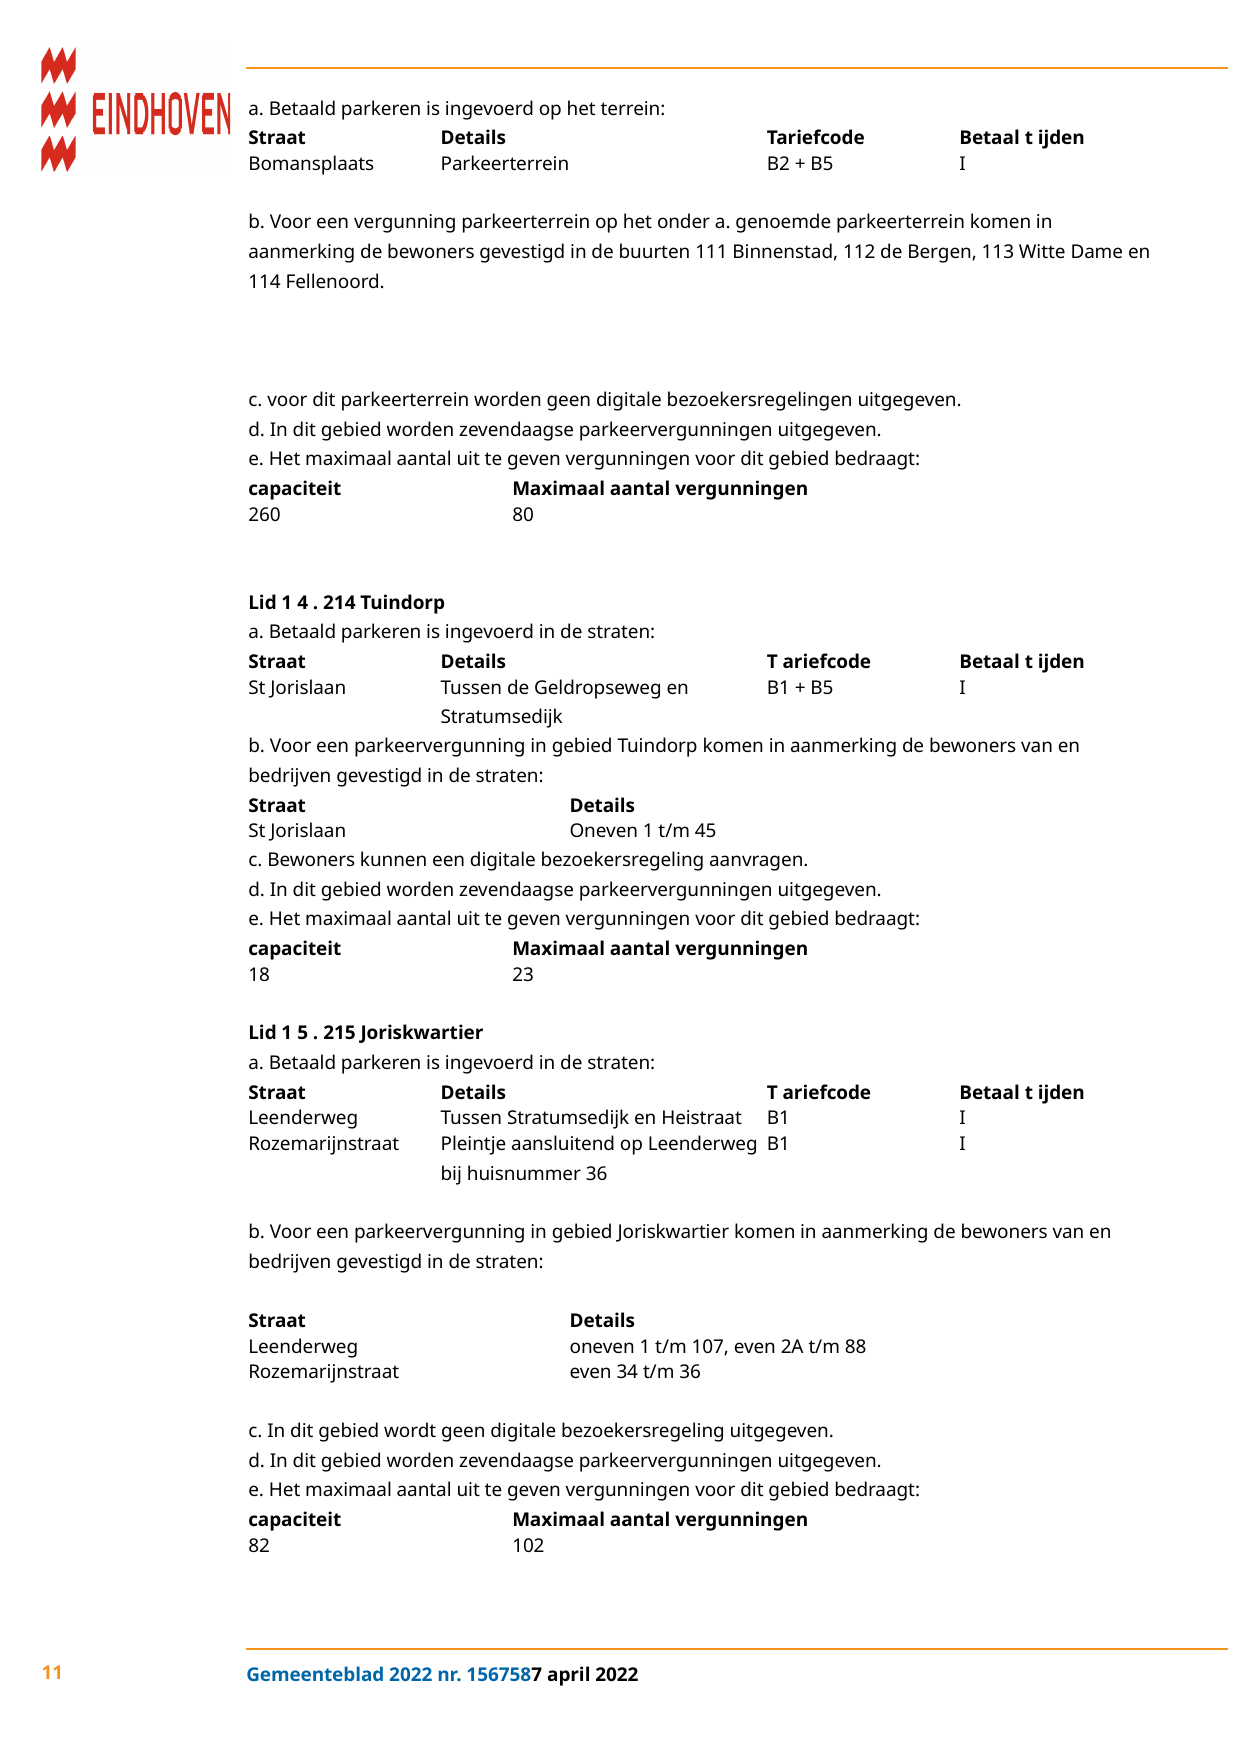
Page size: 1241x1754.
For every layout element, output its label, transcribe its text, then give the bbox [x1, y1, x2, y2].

table_cell 23 [512, 961, 1152, 987]
text a. Betaald parkeren is ingevoerd in de straten: [248, 1049, 1152, 1075]
text a. Betaald parkeren is ingevoerd in de straten: [248, 618, 1152, 644]
table_cell B2 + B5 [767, 150, 959, 176]
table_header Details [440, 648, 767, 674]
table_header Straat [248, 1079, 440, 1104]
text d. In dit gebied worden zevendaagse parkeervergunningen uitgegeven. [248, 1447, 1152, 1473]
table_header Details [440, 1079, 767, 1104]
table_cell 102 [512, 1532, 1152, 1558]
table_cell Pleintje aansluitend op Leenderweg bij huisnummer 36 [440, 1130, 767, 1186]
table_header Details [569, 792, 1152, 817]
text c. Bewoners kunnen een digitale bezoekersregeling aanvragen. [248, 846, 1152, 872]
table_cell Parkeerterrein [440, 150, 767, 176]
table_header Tariefcode [767, 125, 959, 150]
table_cell Tussen Stratumsedijk en Heistraat [440, 1105, 767, 1130]
table_header Maximaal aantal vergunningen [512, 1506, 1152, 1532]
table_header Betaal t ijden [959, 125, 1152, 150]
text d. In dit gebied worden zevendaagse parkeervergunningen uitgegeven. [248, 876, 1152, 902]
text e. Het maximaal aantal uit te geven vergunningen voor dit gebied bedraagt: [248, 906, 1152, 931]
table_header Details [440, 125, 767, 150]
table_cell Tussen de Geldropseweg en Stratumsedijk [440, 674, 767, 729]
table_cell I [959, 1105, 1152, 1130]
table_cell Rozemarijnstraat [248, 1359, 569, 1384]
table_cell Oneven 1 t/m 45 [569, 818, 1152, 843]
table_cell Rozemarijnstraat [248, 1130, 440, 1186]
text a. Betaald parkeren is ingevoerd op het terrein: [248, 95, 1152, 121]
table_header Straat [248, 1307, 569, 1333]
table_cell I [959, 674, 1152, 729]
table_cell 260 [248, 501, 512, 527]
table_header Straat [248, 125, 440, 150]
text e. Het maximaal aantal uit te geven vergunningen voor dit gebied bedraagt: [248, 445, 1152, 471]
table_header Betaal t ijden [959, 1079, 1152, 1104]
table_cell B1 [767, 1105, 959, 1130]
table_cell oneven 1 t/m 107, even 2A t/m 88 [569, 1333, 1152, 1359]
table_header Straat [248, 792, 569, 817]
table_header Maximaal aantal vergunningen [512, 475, 1152, 501]
table_cell St Jorislaan [248, 818, 569, 843]
table_cell 18 [248, 961, 512, 987]
table_header capaciteit [248, 935, 512, 961]
table_header T ariefcode [767, 648, 959, 674]
text c. In dit gebied wordt geen digitale bezoekersregeling uitgegeven. [248, 1417, 1152, 1443]
text Lid 1 4 . 214 Tuindorp [248, 589, 1152, 615]
text b. Voor een vergunning parkeerterrein op het onder a. genoemde parkeerterrein komen in aanmerking de bewoners gevestigd in de buurten 111 Binnenstad, 112 de Bergen, 113 Witte Dame en 114 Fellenoord. [248, 209, 1152, 294]
text b. Voor een parkeervergunning in gebied Joriskwartier komen in aanmerking de bewoners van en bedrijven gevestigd in de straten: [248, 1218, 1152, 1274]
table_header Maximaal aantal vergunningen [512, 935, 1152, 961]
table_cell 82 [248, 1532, 512, 1558]
table_cell St Jorislaan [248, 674, 440, 729]
table_header Straat [248, 648, 440, 674]
text c. voor dit parkeerterrein worden geen digitale bezoekersregelingen uitgegeven. [248, 386, 1152, 412]
table_cell even 34 t/m 36 [569, 1359, 1152, 1384]
table_header capaciteit [248, 475, 512, 501]
table_cell Leenderweg [248, 1105, 440, 1130]
picture [41, 47, 231, 172]
text Lid 1 5 . 215 Joriskwartier [248, 1019, 1152, 1045]
table_header capaciteit [248, 1506, 512, 1532]
table_header Betaal t ijden [959, 648, 1152, 674]
table_cell I [959, 1130, 1152, 1186]
table_cell B1 [767, 1130, 959, 1186]
table_cell Bomansplaats [248, 150, 440, 176]
table_cell I [959, 150, 1152, 176]
table_header T ariefcode [767, 1079, 959, 1104]
text d. In dit gebied worden zevendaagse parkeervergunningen uitgegeven. [248, 416, 1152, 442]
text e. Het maximaal aantal uit te geven vergunningen voor dit gebied bedraagt: [248, 1476, 1152, 1502]
text b. Voor een parkeervergunning in gebied Tuindorp komen in aanmerking de bewoners van en bedrijven gevestigd in de straten: [248, 732, 1152, 788]
table_header Details [569, 1307, 1152, 1333]
table_cell Leenderweg [248, 1333, 569, 1359]
table_cell 80 [512, 501, 1152, 527]
table_cell B1 + B5 [767, 674, 959, 729]
